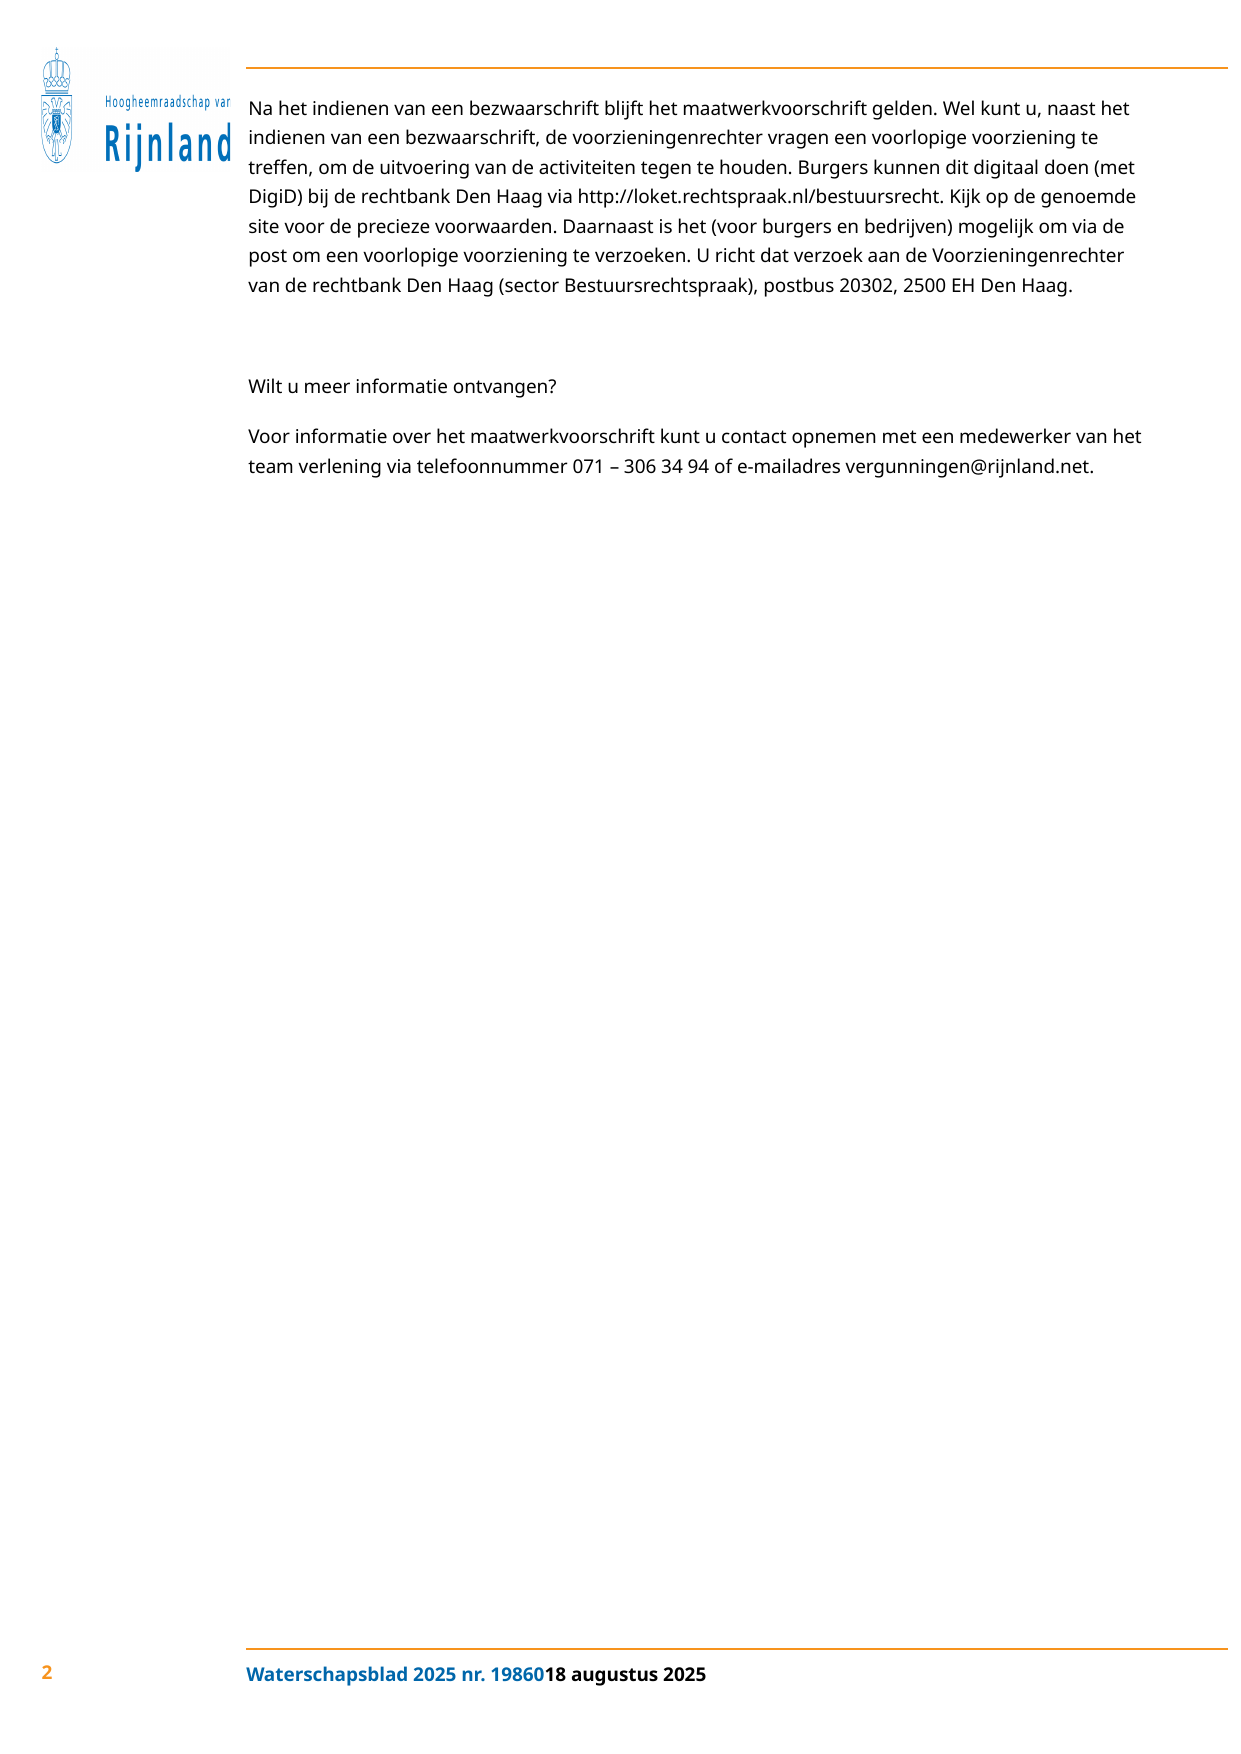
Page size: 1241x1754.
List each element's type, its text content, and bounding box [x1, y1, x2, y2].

text Voor informatie over het maatwerkvoorschrift kunt u contact opnemen met een medewerker van het team verlening via telefoonnummer 071 – 306 34 94 of e-mailadres vergunningen@rijnland.net. [248, 423, 1152, 479]
text Na het indienen van een bezwaarschrift blijft het maatwerkvoorschrift gelden. Wel kunt u, naast het indienen van een bezwaarschrift, de voorzieningenrechter vragen een voorlopige voorziening te treffen, om de uitvoering van de activiteiten tegen te houden. Burgers kunnen dit digitaal doen (met DigiD) bij de rechtbank Den Haag via http://loket.rechtspraak.nl/bestuursrecht. Kijk op de genoemde site voor de precieze voorwaarden. Daarnaast is het (voor burgers en bedrijven) mogelijk om via de post om een voorlopige voorziening te verzoeken. U richt dat verzoek aan de Voorzieningenrechter van de rechtbank Den Haag (sector Bestuursrechtspraak), postbus 20302, 2500 EH Den Haag. [248, 95, 1152, 298]
picture [41, 47, 231, 172]
text Wilt u meer informatie ontvangen? [248, 373, 1152, 399]
